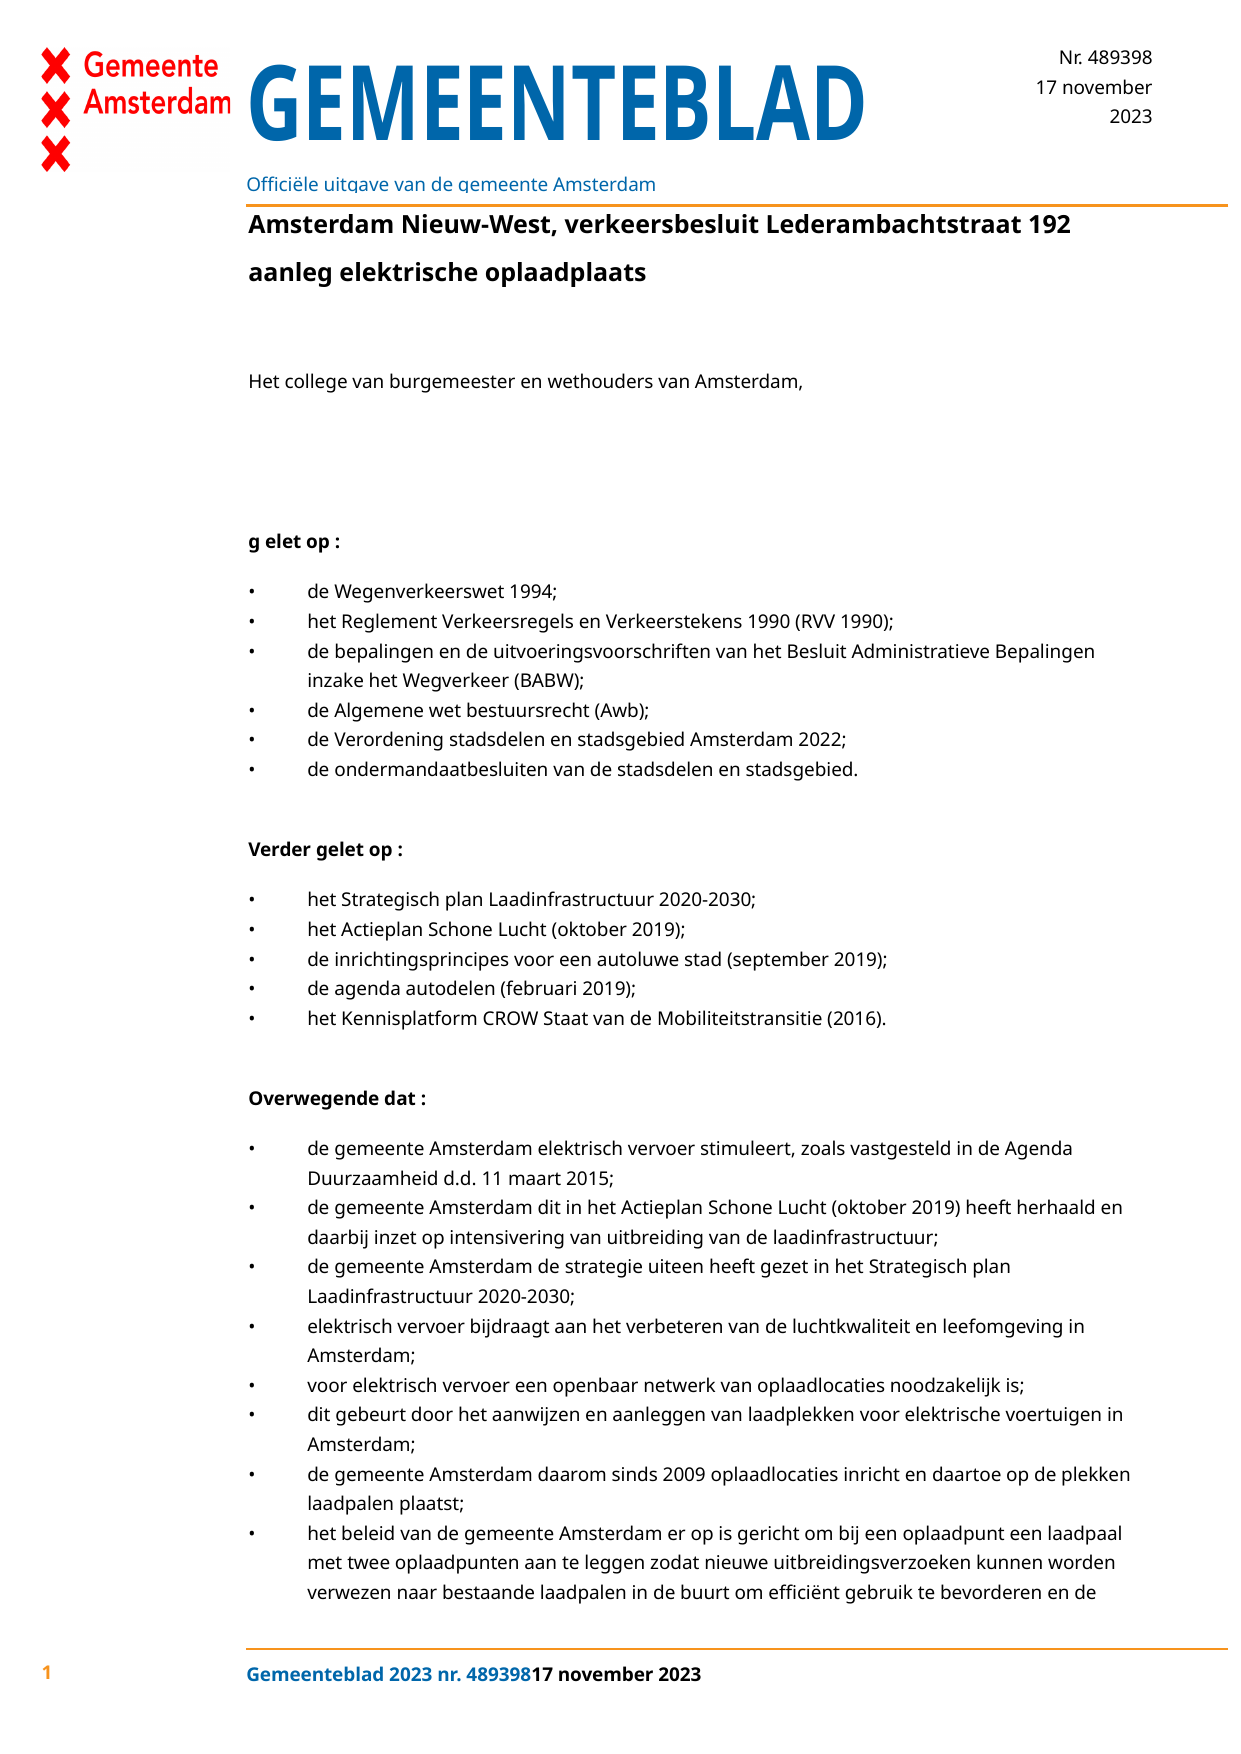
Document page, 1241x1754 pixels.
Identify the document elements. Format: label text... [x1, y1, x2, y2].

list de gemeente Amsterdam elektrisch vervoer stimuleert, zoals vastgesteld in de Agenda Duurzaamheid d.d. 11 maart 2015; [248, 1135, 1152, 1191]
list de Algemene wet bestuursrecht (Awb); [248, 697, 1152, 723]
text Overwegende dat : [248, 1085, 1152, 1111]
text Verder gelet op : [248, 836, 1152, 862]
list het Kennisplatform CROW Staat van de Mobiliteitstransitie (2016). [248, 1005, 1152, 1031]
list dit gebeurt door het aanwijzen en aanleggen van laadplekken voor elektrische voertuigen in Amsterdam; [248, 1402, 1152, 1457]
list de inrichtingsprincipes voor een autoluwe stad (september 2019); [248, 946, 1152, 971]
list het Reglement Verkeersregels en Verkeerstekens 1990 (RVV 1990); [248, 608, 1152, 634]
list de gemeente Amsterdam dit in het Actieplan Schone Lucht (oktober 2019) heeft herhaald en daarbij inzet op intensivering van uitbreiding van de laadinfrastructuur; [248, 1194, 1152, 1250]
text g elet op : [248, 528, 1152, 554]
list het Actieplan Schone Lucht (oktober 2019); [248, 916, 1152, 942]
list de gemeente Amsterdam daarom sinds 2009 oplaadlocaties inricht en daartoe op de plekken laadpalen plaatst; [248, 1461, 1152, 1516]
list de gemeente Amsterdam de strategie uiteen heeft gezet in het Strategisch plan Laadinfrastructuur 2020-2030; [248, 1254, 1152, 1309]
list de Wegenverkeerswet 1994; [248, 579, 1152, 604]
list de agenda autodelen (februari 2019); [248, 975, 1152, 1001]
list het beleid van de gemeente Amsterdam er op is gericht om bij een oplaadpunt een laadpaal met twee oplaadpunten aan te leggen zodat nieuwe uitbreidingsverzoeken kunnen worden verwezen naar bestaande laadpalen in de buurt om efficiënt gebruik te bevorderen en de [248, 1520, 1152, 1605]
picture [41, 47, 231, 172]
text Het college van burgemeester en wethouders van Amsterdam, [248, 368, 1152, 394]
list de Verordening stadsdelen en stadsgebied Amsterdam 2022; [248, 727, 1152, 752]
text Amsterdam Nieuw-West, verkeersbesluit Lederambachtstraat 192 aanleg elektrische oplaadplaats [248, 207, 1152, 288]
list de ondermandaatbesluiten van de stadsdelen en stadsgebied. [248, 756, 1152, 782]
list elektrisch vervoer bijdraagt aan het verbeteren van de luchtkwaliteit en leefomgeving in Amsterdam; [248, 1313, 1152, 1368]
list voor elektrisch vervoer een openbaar netwerk van oplaadlocaties noodzakelijk is; [248, 1372, 1152, 1398]
list het Strategisch plan Laadinfrastructuur 2020-2030; [248, 887, 1152, 912]
list de bepalingen en de uitvoeringsvoorschriften van het Besluit Administratieve Bepalingen inzake het Wegverkeer (BABW); [248, 638, 1152, 693]
